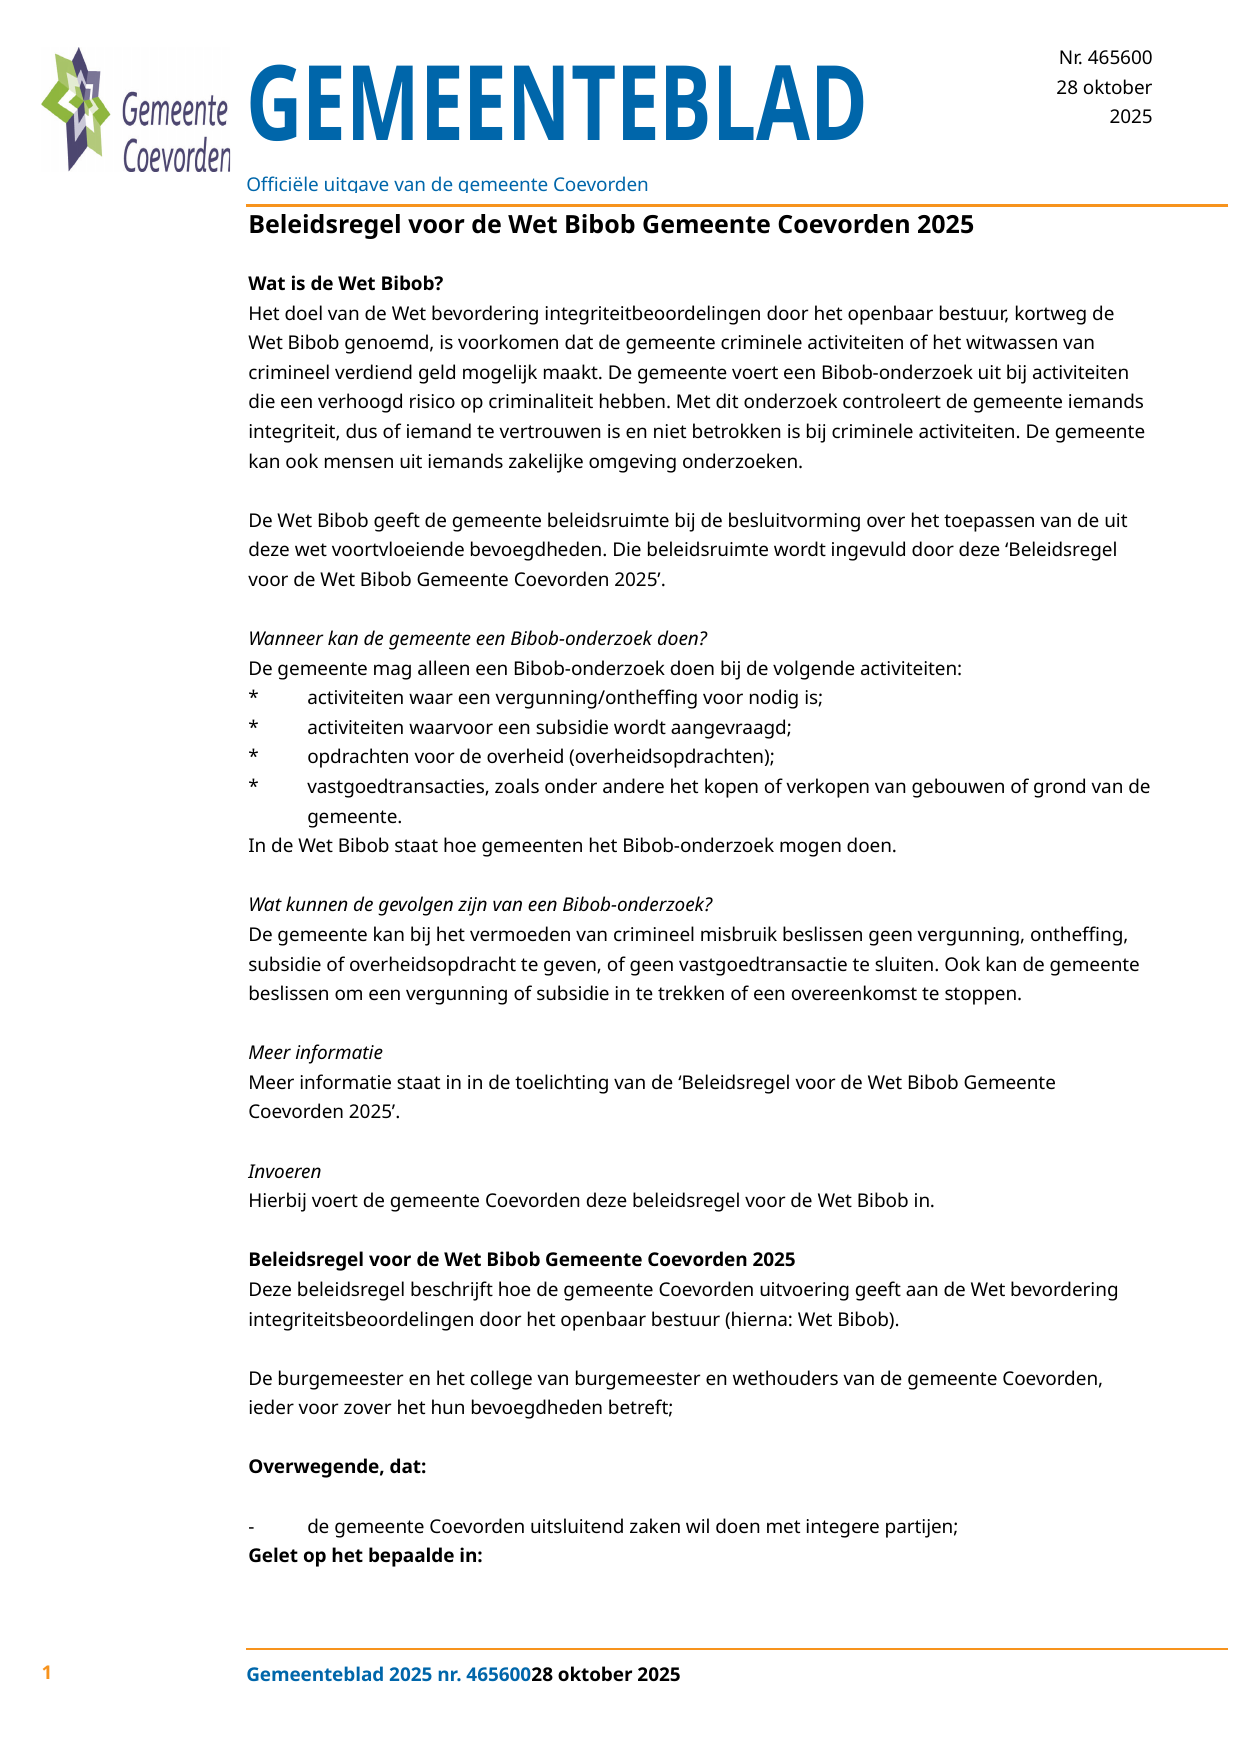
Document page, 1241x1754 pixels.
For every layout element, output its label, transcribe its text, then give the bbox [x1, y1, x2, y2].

text Meer informatie [248, 1039, 1152, 1065]
picture [41, 47, 231, 172]
text Beleidsregel voor de Wet Bibob Gemeente Coevorden 2025 [248, 1247, 1152, 1272]
text De gemeente mag alleen een Bibob-onderzoek doen bij de volgende activiteiten: [248, 655, 1152, 681]
text Wat kunnen de gevolgen zijn van een Bibob-onderzoek? [248, 892, 1152, 917]
text De Wet Bibob geeft de gemeente beleidsruimte bij de besluitvorming over het toepassen van de uit deze wet voortvloeiende bevoegdheden. Die beleidsruimte wordt ingevuld door deze ‘Beleidsregel voor de Wet Bibob Gemeente Coevorden 2025’. [248, 507, 1152, 592]
text Wanneer kan de gemeente een Bibob-onderzoek doen? [248, 625, 1152, 651]
list activiteiten waarvoor een subsidie wordt aangevraagd; [248, 714, 1152, 740]
text Invoeren [248, 1158, 1152, 1183]
text Meer informatie staat in in de toelichting van de ‘Beleidsregel voor de Wet Bibob Gemeente Coevorden 2025’. [248, 1069, 1152, 1124]
list opdrachten voor de overheid (overheidsopdrachten); [248, 744, 1152, 769]
list activiteiten waar een vergunning/ontheffing voor nodig is; [248, 684, 1152, 710]
text Gelet op het bepaalde in: [248, 1542, 1152, 1568]
text Wat is de Wet Bibob? [248, 270, 1152, 296]
list vastgoedtransacties, zoals onder andere het kopen of verkopen van gebouwen of grond van de gemeente. [248, 773, 1152, 828]
text Beleidsregel voor de Wet Bibob Gemeente Coevorden 2025 [248, 207, 1152, 241]
text Overwegende, dat: [248, 1454, 1152, 1479]
text De gemeente kan bij het vermoeden van crimineel misbruik beslissen geen vergunning, ontheffing, subsidie of overheidsopdracht te geven, of geen vastgoedtransactie te sluiten. Ook kan de gemeente beslissen om een vergunning of subsidie in te trekken of een overeenkomst te stoppen. [248, 921, 1152, 1006]
text Deze beleidsregel beschrijft hoe de gemeente Coevorden uitvoering geeft aan de Wet bevordering integriteitsbeoordelingen door het openbaar bestuur (hierna: Wet Bibob). [248, 1276, 1152, 1331]
list de gemeente Coevorden uitsluitend zaken wil doen met integere partijen; [248, 1513, 1152, 1538]
text Het doel van de Wet bevordering integriteitbeoordelingen door het openbaar bestuur, kortweg de Wet Bibob genoemd, is voorkomen dat de gemeente criminele activiteiten of het witwassen van crimineel verdiend geld mogelijk maakt. De gemeente voert een Bibob-onderzoek uit bij activiteiten die een verhoogd risico op criminaliteit hebben. Met dit onderzoek controleert de gemeente iemands integriteit, dus of iemand te vertrouwen is en niet betrokken is bij criminele activiteiten. De gemeente kan ook mensen uit iemands zakelijke omgeving onderzoeken. [248, 300, 1152, 473]
text In de Wet Bibob staat hoe gemeenten het Bibob-onderzoek mogen doen. [248, 832, 1152, 858]
text De burgemeester en het college van burgemeester en wethouders van de gemeente Coevorden, [248, 1365, 1152, 1391]
text Hierbij voert de gemeente Coevorden deze beleidsregel voor de Wet Bibob in. [248, 1187, 1152, 1213]
text ieder voor zover het hun bevoegdheden betreft; [248, 1394, 1152, 1420]
